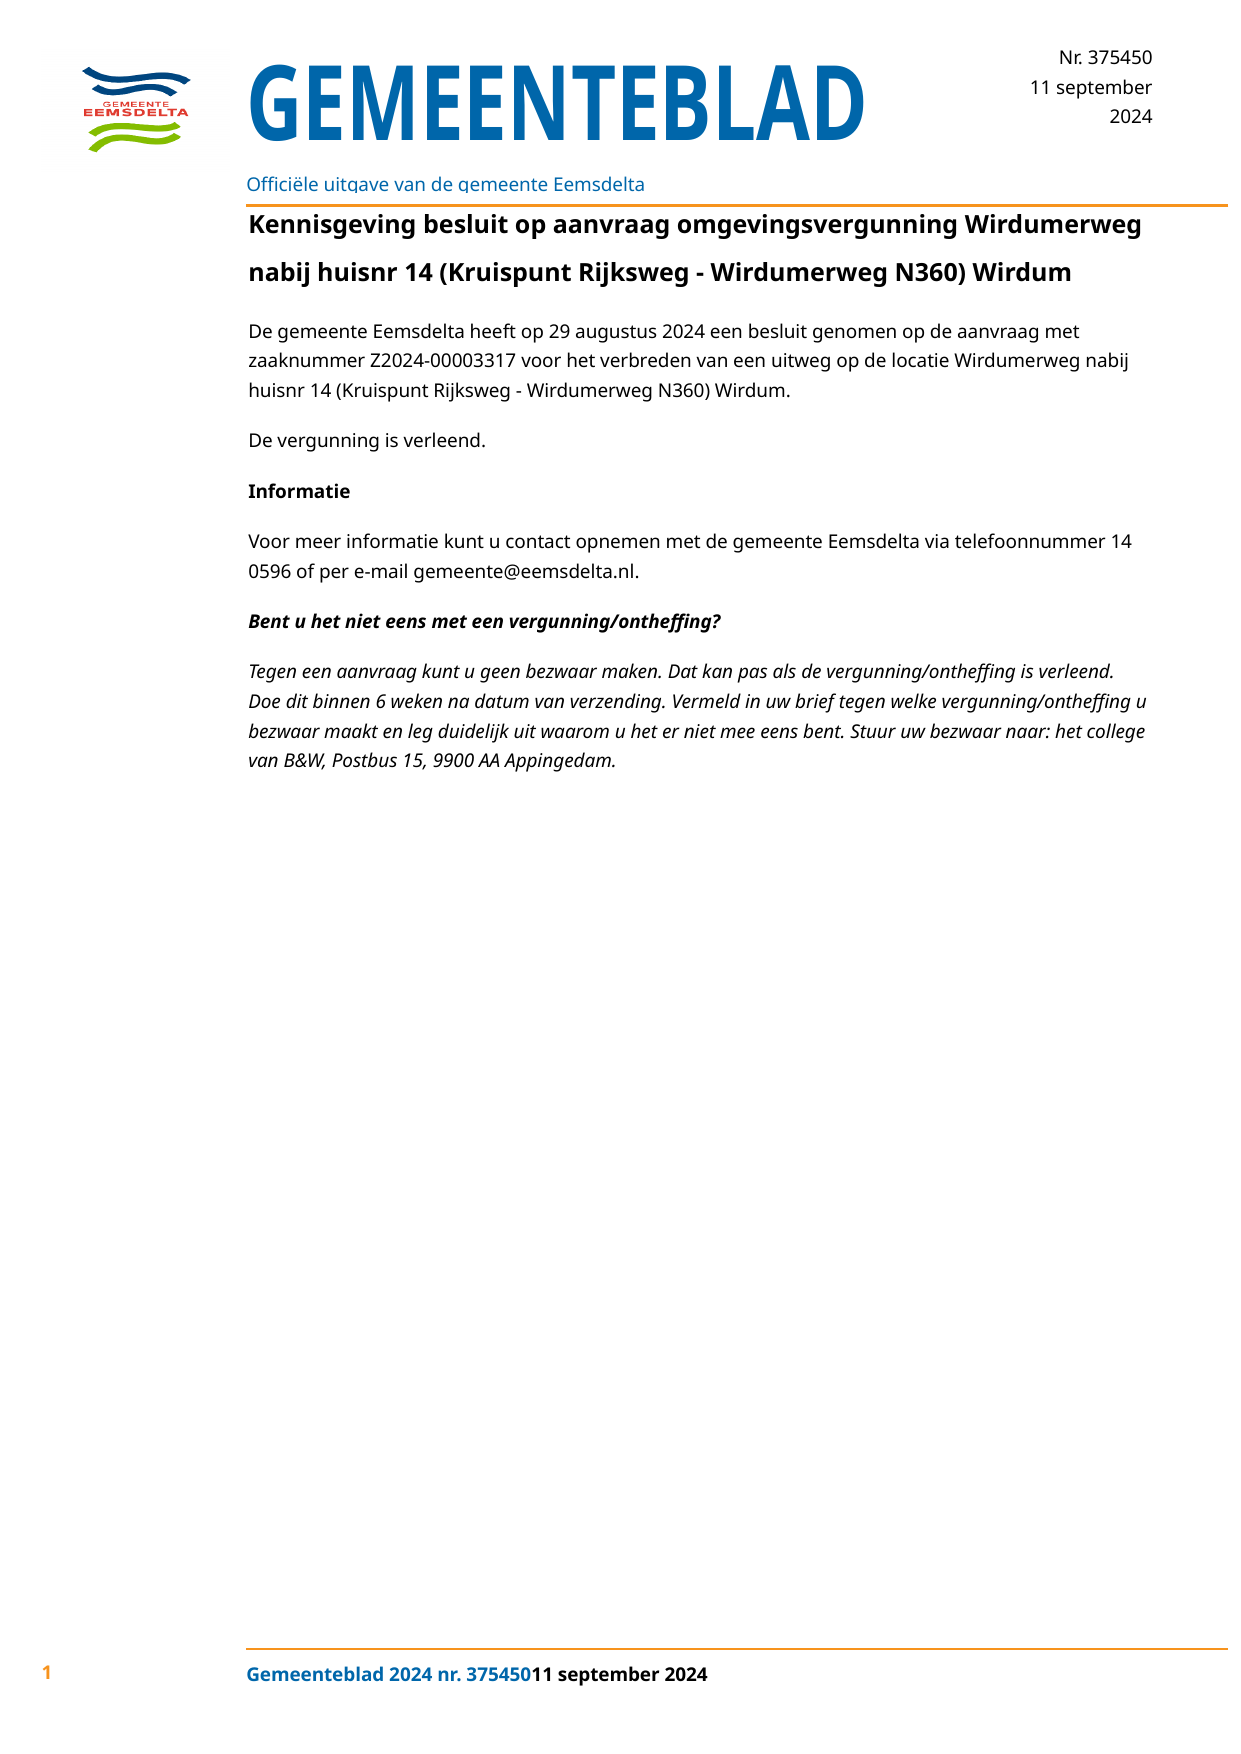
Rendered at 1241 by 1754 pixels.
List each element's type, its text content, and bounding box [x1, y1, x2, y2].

text De vergunning is verleend. [248, 427, 1152, 453]
text Kennisgeving besluit op aanvraag omgevingsvergunning Wirdumerweg nabij huisnr 14 (Kruispunt Rijksweg - Wirdumerweg N360) Wirdum [248, 207, 1152, 288]
text Informatie [248, 478, 1152, 504]
text Bent u het niet eens met een vergunning/ontheffing? [248, 608, 1152, 634]
picture [41, 47, 231, 172]
text Voor meer informatie kunt u contact opnemen met de gemeente Eemsdelta via telefoonnummer 14 0596 of per e-mail gemeente@eemsdelta.nl. [248, 528, 1152, 584]
text Tegen een aanvraag kunt u geen bezwaar maken. Dat kan pas als de vergunning/ontheffing is verleend. Doe dit binnen 6 weken na datum van verzending. Vermeld in uw brief tegen welke vergunning/ontheffing u bezwaar maakt en leg duidelijk uit waarom u het er niet mee eens bent. Stuur uw bezwaar naar: het college van B&W, Postbus 15, 9900 AA Appingedam. [248, 659, 1152, 773]
text De gemeente Eemsdelta heeft op 29 augustus 2024 een besluit genomen op de aanvraag met zaaknummer Z2024-00003317 voor het verbreden van een uitweg op de locatie Wirdumerweg nabij huisnr 14 (Kruispunt Rijksweg - Wirdumerweg N360) Wirdum. [248, 318, 1152, 403]
